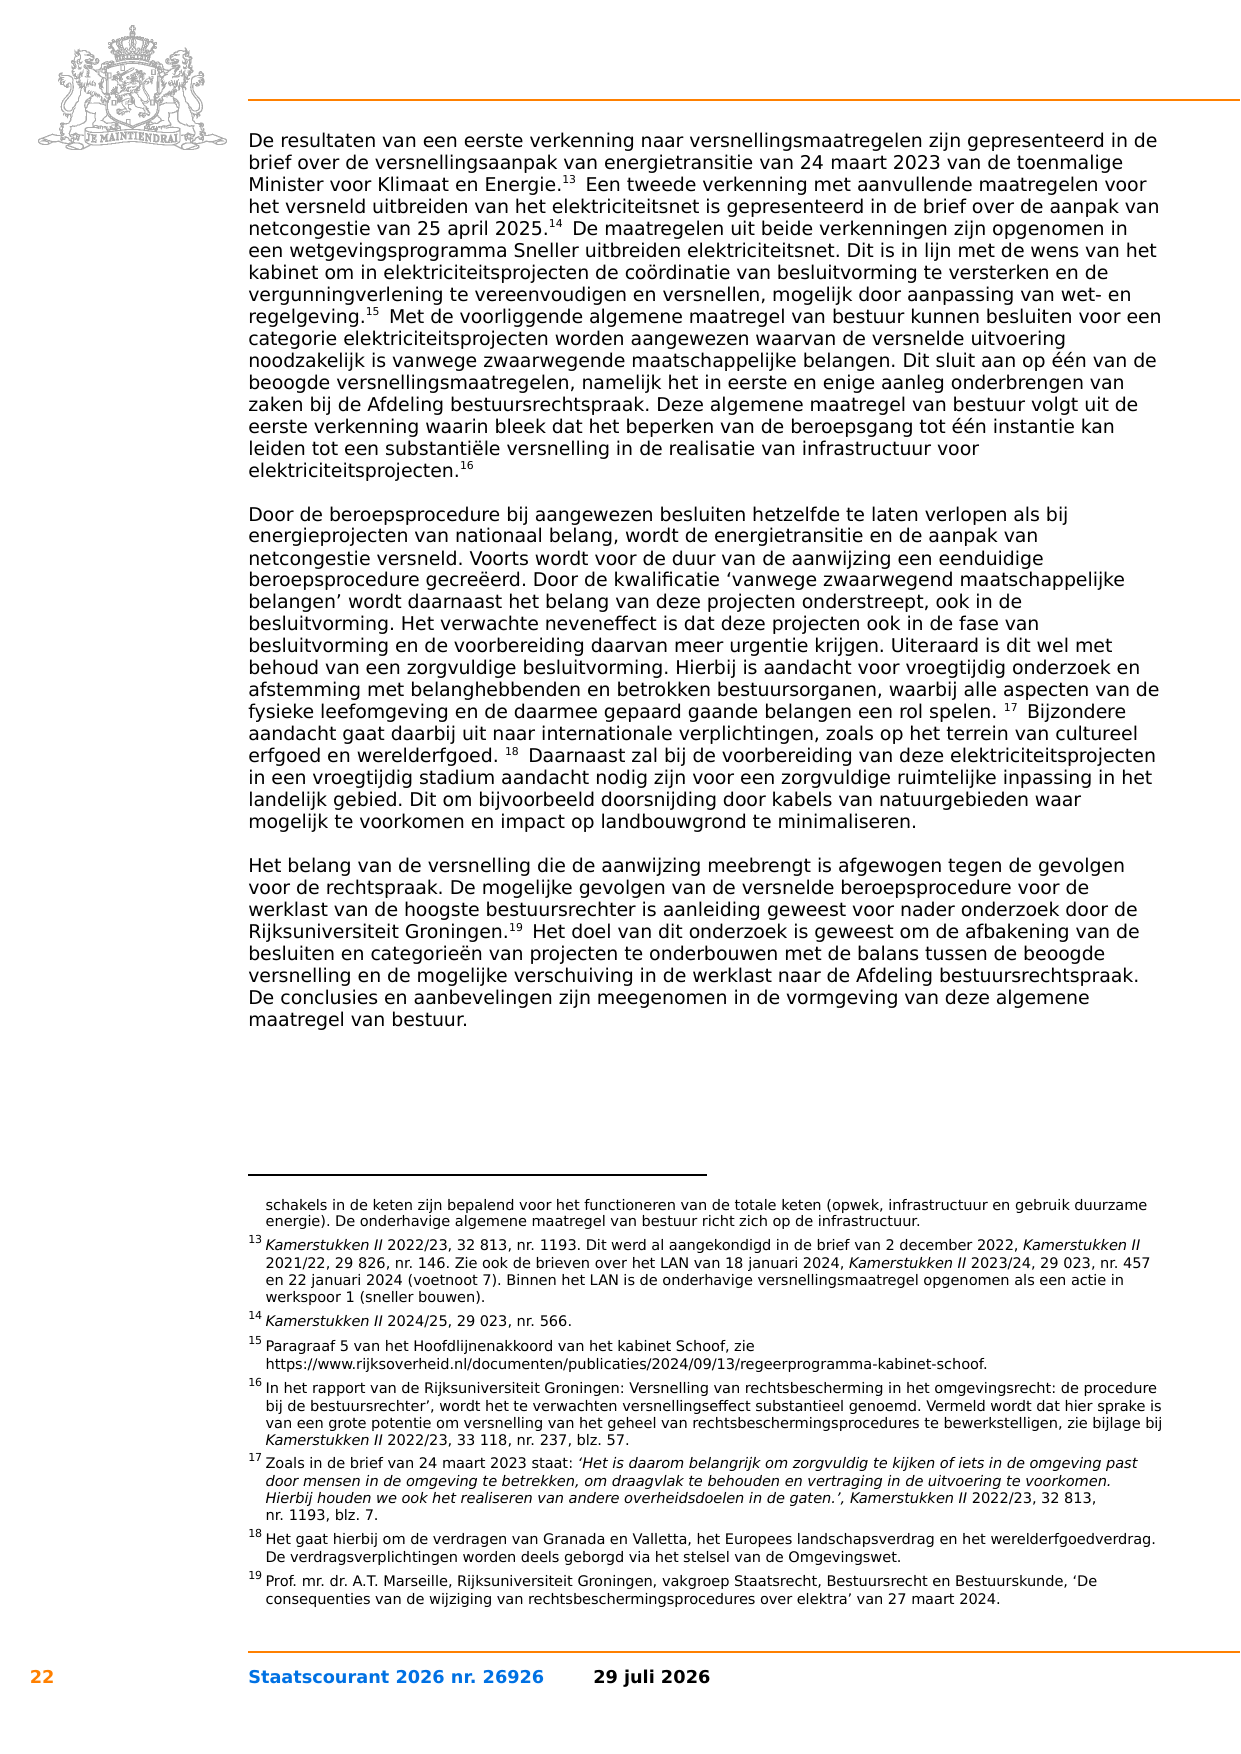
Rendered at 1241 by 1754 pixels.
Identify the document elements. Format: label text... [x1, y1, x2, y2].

text In het rapport van de Rijksuniversiteit Groningen: Versnelling van rechtsbescherming in het omgevingsrecht: de procedure bij de bestuursrechter’, wordt het te verwachten versnellingseffect substantieel genoemd. Vermeld wordt dat hier sprake is van een grote potentie om versnelling van het geheel van rechtsbeschermingsprocedures te bewerkstelligen, zie bijlage bij Kamerstukken II 2022/23, 33 118, nr. 237, blz. 57. [248, 1376, 1163, 1448]
text Het belang van de versnelling die de aanwijzing meebrengt is afgewogen tegen de gevolgen voor de rechtspraak. De mogelijke gevolgen van de versnelde beroepsprocedure voor de werklast van de hoogste bestuursrechter is aanleiding geweest voor nader onderzoek door de Rijksuniversiteit Groningen. Het doel van dit onderzoek is geweest om de afbakening van de besluiten en categorieën van projecten te onderbouwen met de balans tussen de beoogde versnelling en de mogelijke verschuiving in de werklast naar de Afdeling bestuursrechtspraak. De conclusies en aanbevelingen zijn meegenomen in de vormgeving van deze algemene maatregel van bestuur. [248, 855, 1163, 1031]
text Prof. mr. dr. A.T. Marseille, Rijksuniversiteit Groningen, vakgroep Staatsrecht, Bestuursrecht en Bestuurskunde, ‘De consequenties van de wijziging van rechtsbeschermingsprocedures over elektra’ van 27 maart 2024. [248, 1569, 1163, 1608]
text De resultaten van een eerste verkenning naar versnellingsmaatregelen zijn gepresenteerd in de brief over de versnellingsaanpak van energietransitie van 24 maart 2023 van de toenmalige Minister voor Klimaat en Energie. Een tweede verkenning met aanvullende maatregelen voor het versneld uitbreiden van het elektriciteitsnet is gepresenteerd in de brief over de aanpak van netcongestie van 25 april 2025. De maatregelen uit beide verkenningen zijn opgenomen in een wetgevingsprogramma Sneller uitbreiden elektriciteitsnet. Dit is in lijn met de wens van het kabinet om in elektriciteitsprojecten de coördinatie van besluitvorming te versterken en de vergunningverlening te vereenvoudigen en versnellen, mogelijk door aanpassing van wet- en regelgeving. Met de voorliggende algemene maatregel van bestuur kunnen besluiten voor een categorie elektriciteitsprojecten worden aangewezen waarvan de versnelde uitvoering noodzakelijk is vanwege zwaarwegende maatschappelijke belangen. Dit sluit aan op één van de beoogde versnellingsmaatregelen, namelijk het in eerste en enige aanleg onderbrengen van zaken bij de Afdeling bestuursrechtspraak. Deze algemene maatregel van bestuur volgt uit de eerste verkenning waarin bleek dat het beperken van de beroepsgang tot één instantie kan leiden tot een substantiële versnelling in de realisatie van infrastructuur voor elektriciteitsprojecten. [248, 130, 1163, 482]
picture [38, 25, 227, 150]
text Kamerstukken II 2024/25, 29 023, nr. 566. [248, 1309, 1163, 1331]
text Kamerstukken II 2022/23, 32 813, nr. 1193. Dit werd al aangekondigd in de brief van 2 december 2022, Kamerstukken II 2021/22, 29 826, nr. 146. Zie ook de brieven over het LAN van 18 januari 2024, Kamerstukken II 2023/24, 29 023, nr. 457 en 22 januari 2024 (voetnoot 7). Binnen het LAN is de onderhavige versnellingsmaatregel opgenomen als een actie in werkspoor 1 (sneller bouwen). [248, 1233, 1163, 1306]
text Door de beroepsprocedure bij aangewezen besluiten hetzelfde te laten verlopen als bij energieprojecten van nationaal belang, wordt de energietransitie en de aanpak van netcongestie versneld. Voorts wordt voor de duur van de aanwijzing een eenduidige beroepsprocedure gecreëerd. Door de kwalificatie ‘vanwege zwaarwegend maatschappelijke belangen’ wordt daarnaast het belang van deze projecten onderstreept, ook in de besluitvorming. Het verwachte neveneffect is dat deze projecten ook in de fase van besluitvorming en de voorbereiding daarvan meer urgentie krijgen. Uiteraard is dit wel met behoud van een zorgvuldige besluitvorming. Hierbij is aandacht voor vroegtijdig onderzoek en afstemming met belanghebbenden en betrokken bestuursorganen, waarbij alle aspecten van de fysieke leefomgeving en de daarmee gepaard gaande belangen een rol spelen. Bijzondere aandacht gaat daarbij uit naar internationale verplichtingen, zoals op het terrein van cultureel erfgoed en werelderfgoed. Daarnaast zal bij de voorbereiding van deze elektriciteitsprojecten in een vroegtijdig stadium aandacht nodig zijn voor een zorgvuldige ruimtelijke inpassing in het landelijk gebied. Dit om bijvoorbeeld doorsnijding door kabels van natuurgebieden waar mogelijk te voorkomen en impact op landbouwgrond te minimaliseren. [248, 503, 1163, 833]
text Het gaat hierbij om de verdragen van Granada en Valletta, het Europees landschapsverdrag en het werelderfgoedverdrag. De verdragsverplichtingen worden deels geborgd via het stelsel van de Omgevingswet. [248, 1527, 1163, 1566]
text Paragraaf 5 van het Hoofdlijnenakkoord van het kabinet Schoof, zie https://www.rijksoverheid.nl/documenten/publicaties/2024/09/13/regeerprogramma-kabinet-schoof. [248, 1334, 1163, 1373]
text Zoals in de brief van 24 maart 2023 staat: ‘Het is daarom belangrijk om zorgvuldig te kijken of iets in de omgeving past door mensen in de omgeving te betrekken, om draagvlak te behouden en vertraging in de uitvoering te voorkomen. Hierbij houden we ook het realiseren van andere overheidsdoelen in de gaten.’, Kamerstukken II 2022/23, 32 813, nr. 1193, blz. 7. [248, 1451, 1163, 1524]
text schakels in de keten zijn bepalend voor het functioneren van de totale keten (opwek, infrastructuur en gebruik duurzame energie). De onderhavige algemene maatregel van bestuur richt zich op de infrastructuur. [248, 1197, 1163, 1230]
